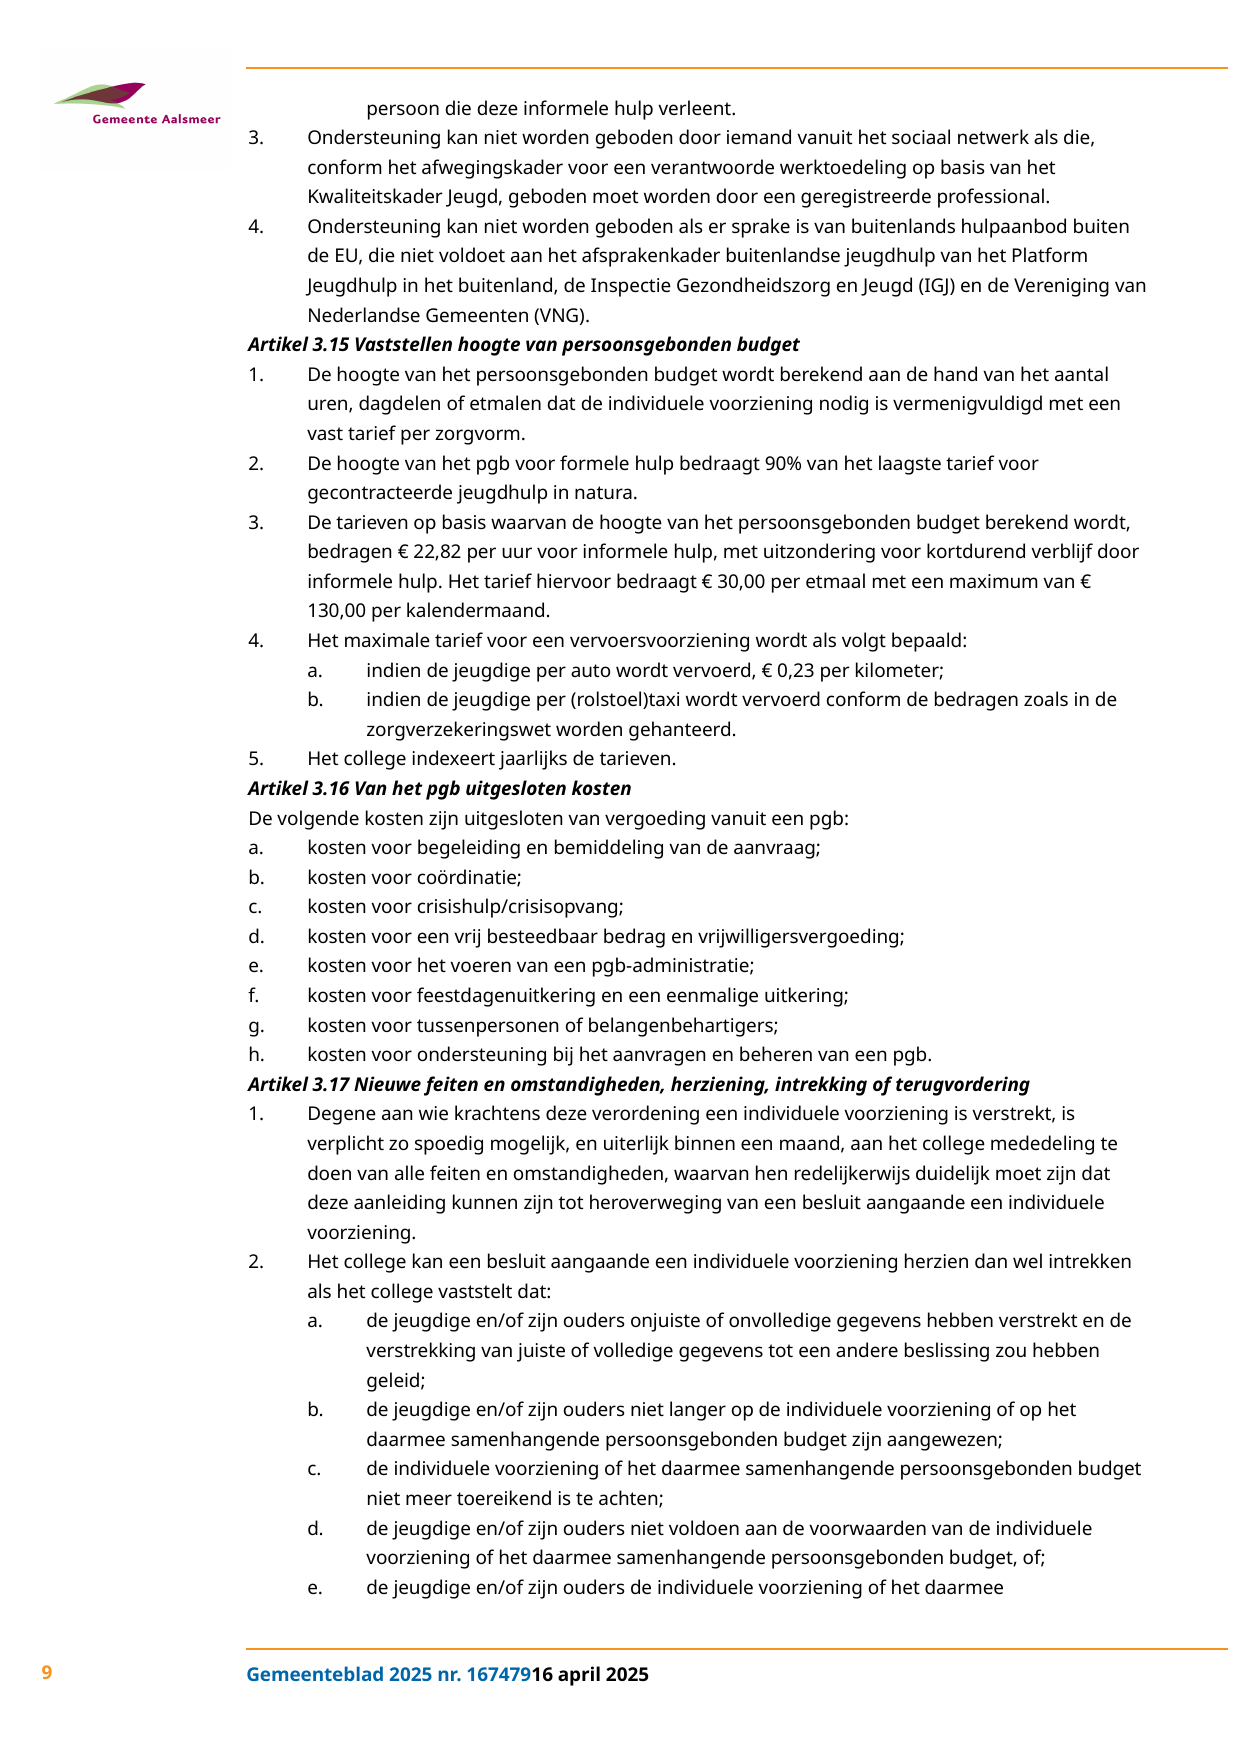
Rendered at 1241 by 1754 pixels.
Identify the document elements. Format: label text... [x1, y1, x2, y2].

text Artikel 3.17 Nieuwe feiten en omstandigheden, herziening, intrekking of terugvordering [248, 1071, 1152, 1097]
list kosten voor feestdagenuitkering en een eenmalige uitkering; [248, 982, 1152, 1008]
list indien de jeugdige per (rolstoel)taxi wordt vervoerd conform de bedragen zoals in de zorgverzekeringswet worden gehanteerd. [307, 686, 1152, 742]
list Ondersteuning kan niet worden geboden als er sprake is van buitenlands hulpaanbod buiten de EU, die niet voldoet aan het afsprakenkader buitenlandse jeugdhulp van het Platform Jeugdhulp in het buitenland, de Inspectie Gezondheidszorg en Jeugd (IGJ) en de Vereniging van Nederlandse Gemeenten (VNG). [248, 213, 1152, 328]
text De volgende kosten zijn uitgesloten van vergoeding vanuit een pgb: [248, 805, 1152, 831]
list Het college indexeert jaarlijks de tarieven. [248, 746, 1152, 771]
list De hoogte van het persoonsgebonden budget wordt berekend aan de hand van het aantal uren, dagdelen of etmalen dat de individuele voorziening nodig is vermenigvuldigd met een vast tarief per zorgvorm. [248, 361, 1152, 446]
list De hoogte van het pgb voor formele hulp bedraagt 90% van het laagste tarief voor gecontracteerde jeugdhulp in natura. [248, 450, 1152, 505]
list de jeugdige en/of zijn ouders onjuiste of onvolledige gegevens hebben verstrekt en de verstrekking van juiste of volledige gegevens tot een andere beslissing zou hebben geleid; [307, 1308, 1152, 1393]
list kosten voor een vrij besteedbaar bedrag en vrijwilligersvergoeding; [248, 923, 1152, 949]
list Degene aan wie krachtens deze verordening een individuele voorziening is verstrekt, is verplicht zo spoedig mogelijk, en uiterlijk binnen een maand, aan het college mededeling te doen van alle feiten en omstandigheden, waarvan hen redelijkerwijs duidelijk moet zijn dat deze aanleiding kunnen zijn tot heroverweging van een besluit aangaande een individuele voorziening. [248, 1101, 1152, 1245]
list persoon die deze informele hulp verleent. [307, 95, 1152, 121]
list kosten voor ondersteuning bij het aanvragen en beheren van een pgb. [248, 1041, 1152, 1067]
text Artikel 3.16 Van het pgb uitgesloten kosten [248, 775, 1152, 801]
list Het maximale tarief voor een vervoersvoorziening wordt als volgt bepaald: [248, 627, 1152, 653]
list de individuele voorziening of het daarmee samenhangende persoonsgebonden budget niet meer toereikend is te achten; [307, 1456, 1152, 1511]
list kosten voor coördinatie; [248, 864, 1152, 890]
list Ondersteuning kan niet worden geboden door iemand vanuit het sociaal netwerk als die, conform het afwegingskader voor een verantwoorde werktoedeling op basis van het Kwaliteitskader Jeugd, geboden moet worden door een geregistreerde professional. [248, 124, 1152, 209]
list kosten voor tussenpersonen of belangenbehartigers; [248, 1012, 1152, 1038]
text Artikel 3.15 Vaststellen hoogte van persoonsgebonden budget [248, 331, 1152, 357]
list indien de jeugdige per auto wordt vervoerd, € 0,23 per kilometer; [307, 657, 1152, 683]
list Het college kan een besluit aangaande een individuele voorziening herzien dan wel intrekken als het college vaststelt dat: [248, 1248, 1152, 1304]
list kosten voor begeleiding en bemiddeling van de aanvraag; [248, 834, 1152, 860]
list kosten voor crisishulp/crisisopvang; [248, 893, 1152, 919]
list de jeugdige en/of zijn ouders niet voldoen aan de voorwaarden van de individuele voorziening of het daarmee samenhangende persoonsgebonden budget, of; [307, 1515, 1152, 1570]
picture [41, 47, 231, 172]
list kosten voor het voeren van een pgb-administratie; [248, 953, 1152, 978]
list De tarieven op basis waarvan de hoogte van het persoonsgebonden budget berekend wordt, bedragen € 22,82 per uur voor informele hulp, met uitzondering voor kortdurend verblijf door informele hulp. Het tarief hiervoor bedraagt € 30,00 per etmaal met een maximum van € 130,00 per kalendermaand. [248, 509, 1152, 623]
list de jeugdige en/of zijn ouders de individuele voorziening of het daarmee [307, 1574, 1152, 1600]
list de jeugdige en/of zijn ouders niet langer op de individuele voorziening of op het daarmee samenhangende persoonsgebonden budget zijn aangewezen; [307, 1396, 1152, 1452]
